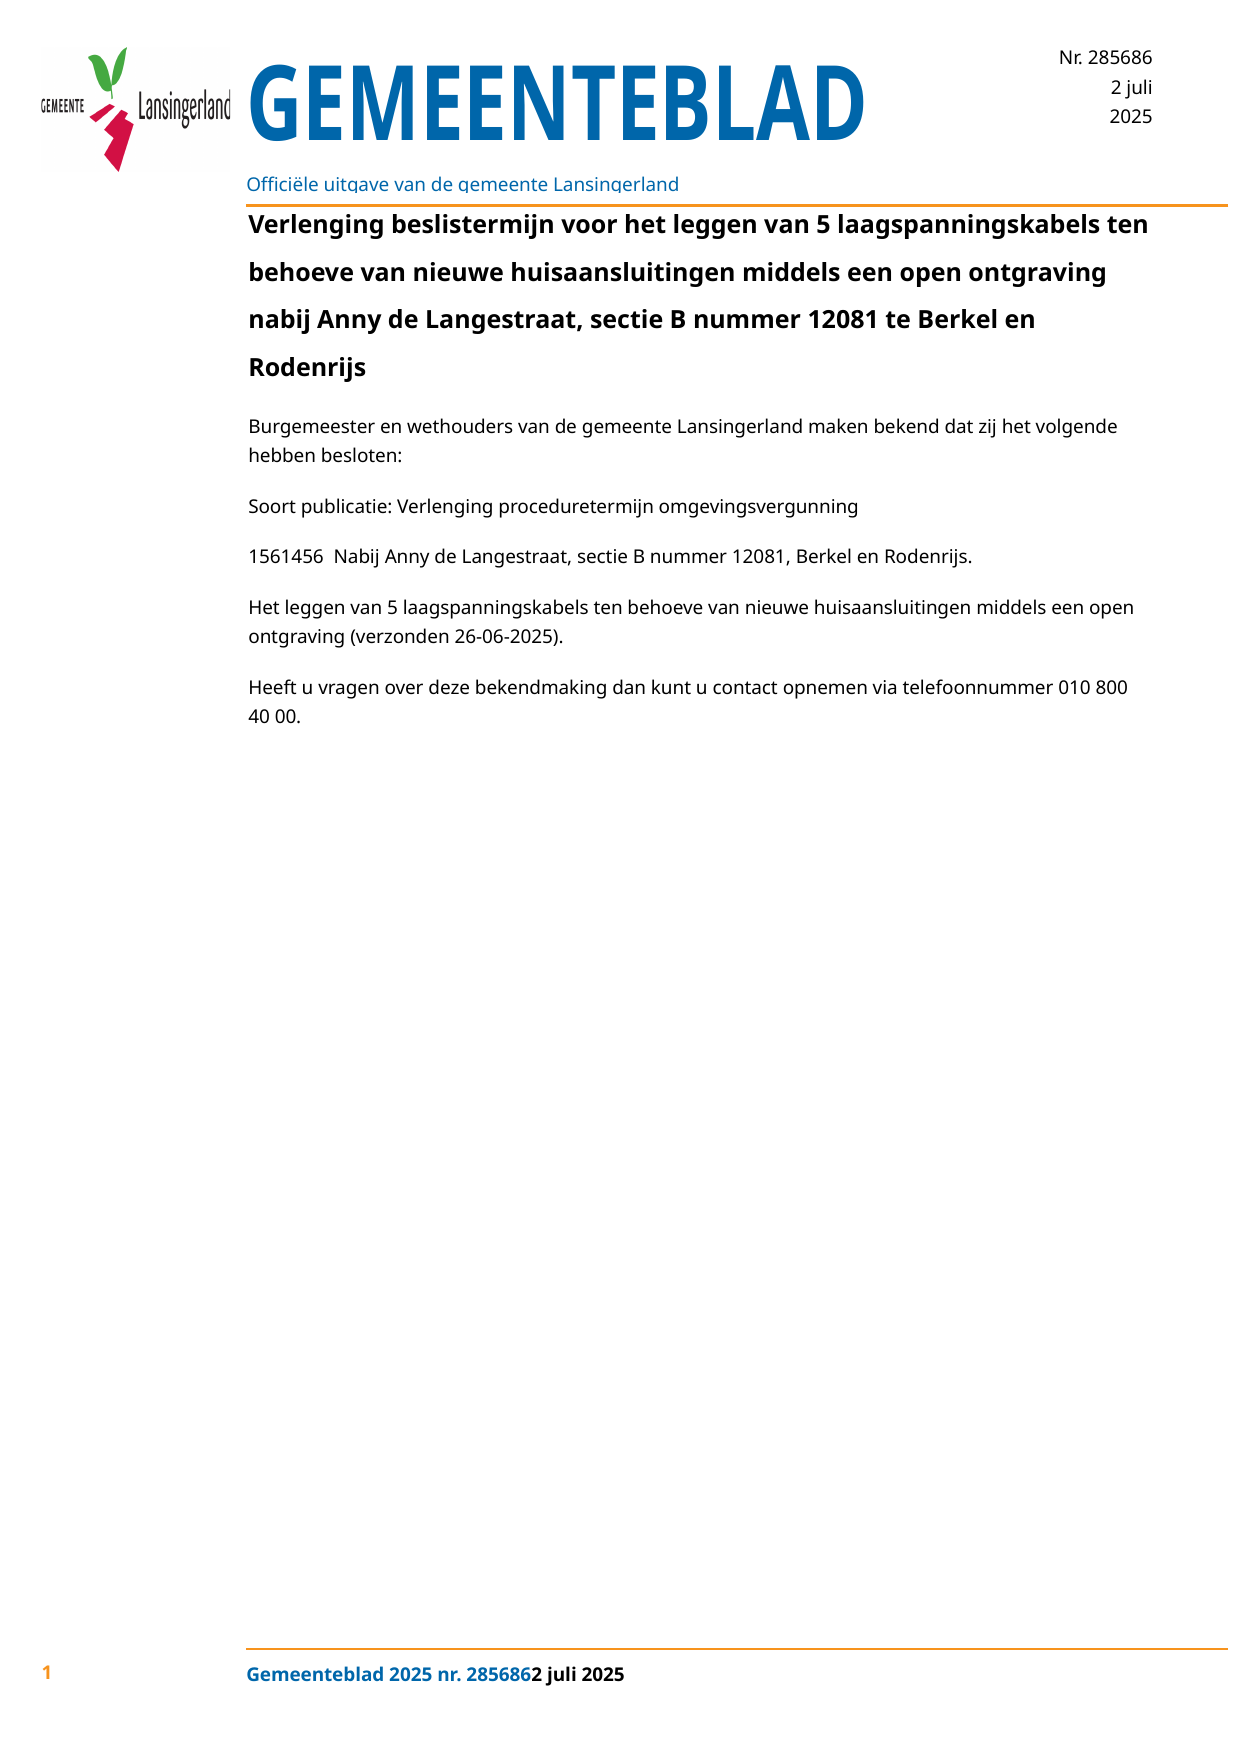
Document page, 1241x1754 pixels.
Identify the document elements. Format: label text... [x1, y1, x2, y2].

text Verlenging beslistermijn voor het leggen van 5 laagspanningskabels ten behoeve van nieuwe huisaansluitingen middels een open ontgraving nabij Anny de Langestraat, sectie B nummer 12081 te Berkel en Rodenrijs [248, 207, 1152, 384]
text Heeft u vragen over deze bekendmaking dan kunt u contact opnemen via telefoonnummer 010 800 40 00. [248, 674, 1152, 729]
text Burgemeester en wethouders van de gemeente Lansingerland maken bekend dat zij het volgende hebben besloten: [248, 413, 1152, 468]
text 1561456 Nabij Anny de Langestraat, sectie B nummer 12081, Berkel en Rodenrijs. [248, 543, 1152, 569]
text Soort publicatie: Verlenging proceduretermijn omgevingsvergunning [248, 493, 1152, 519]
text Het leggen van 5 laagspanningskabels ten behoeve van nieuwe huisaansluitingen middels een open ontgraving (verzonden 26-06-2025). [248, 594, 1152, 649]
picture [41, 47, 231, 172]
